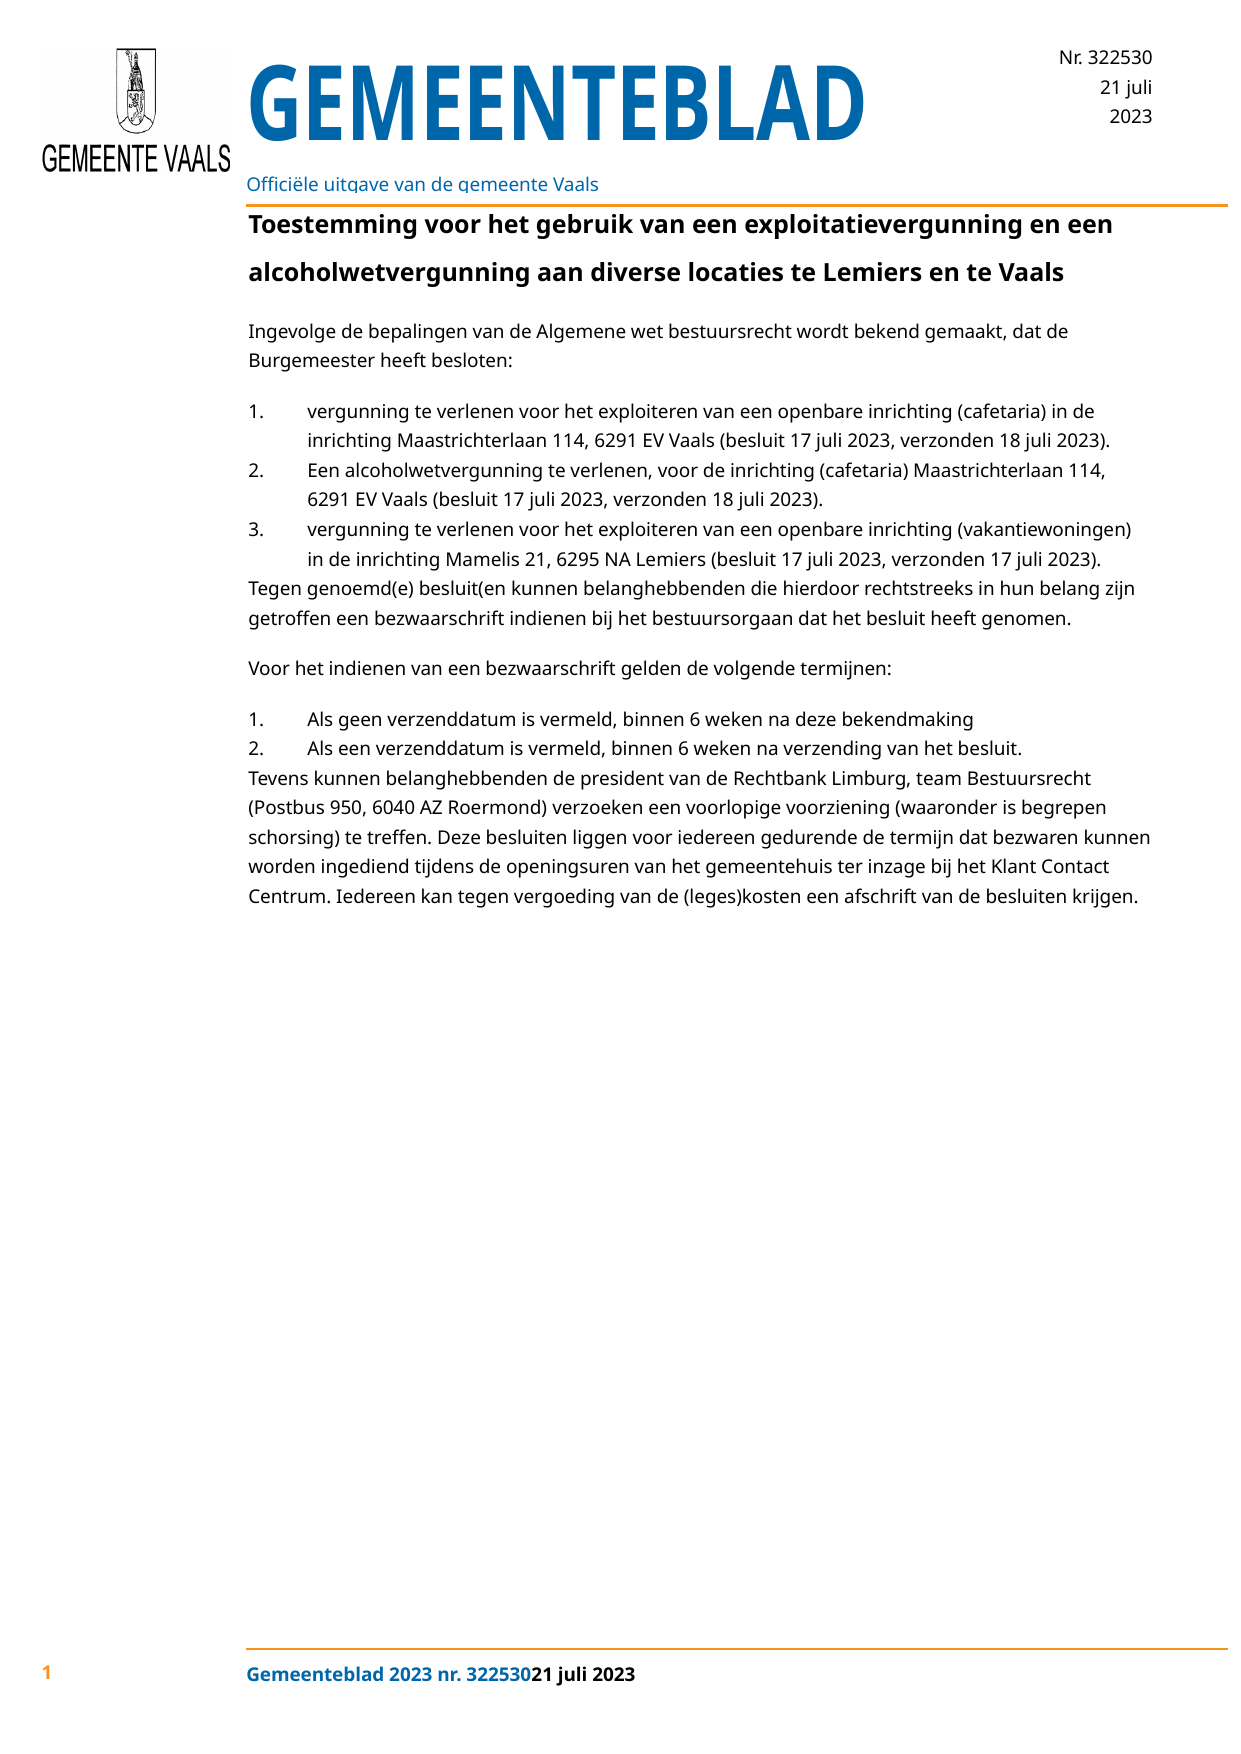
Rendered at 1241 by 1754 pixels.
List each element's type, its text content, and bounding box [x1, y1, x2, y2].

text Toestemming voor het gebruik van een exploitatievergunning en een alcoholwetvergunning aan diverse locaties te Lemiers en te Vaals [248, 207, 1152, 288]
text Tevens kunnen belanghebbenden de president van de Rechtbank Limburg, team Bestuursrecht (Postbus 950, 6040 AZ Roermond) verzoeken een voorlopige voorziening (waaronder is begrepen schorsing) te treffen. Deze besluiten liggen voor iedereen gedurende de termijn dat bezwaren kunnen worden ingediend tijdens de openingsuren van het gemeentehuis ter inzage bij het Klant Contact Centrum. Iedereen kan tegen vergoeding van de (leges)kosten een afschrift van de besluiten krijgen. [248, 765, 1152, 909]
text Tegen genoemd(e) besluit(en kunnen belanghebbenden die hierdoor rechtstreeks in hun belang zijn getroffen een bezwaarschrift indienen bij het bestuursorgaan dat het besluit heeft genomen. [248, 575, 1152, 631]
text Ingevolge de bepalingen van de Algemene wet bestuursrecht wordt bekend gemaakt, dat de Burgemeester heeft besloten: [248, 318, 1152, 373]
list Een alcoholwetvergunning te verlenen, voor de inrichting (cafetaria) Maastrichterlaan 114, 6291 EV Vaals (besluit 17 juli 2023, verzonden 18 juli 2023). [248, 457, 1152, 512]
list vergunning te verlenen voor het exploiteren van een openbare inrichting (vakantiewoningen) in de inrichting Mamelis 21, 6295 NA Lemiers (besluit 17 juli 2023, verzonden 17 juli 2023). [248, 516, 1152, 572]
text Voor het indienen van een bezwaarschrift gelden de volgende termijnen: [248, 655, 1152, 681]
list Als een verzenddatum is vermeld, binnen 6 weken na verzending van het besluit. [248, 735, 1152, 761]
picture [41, 47, 231, 172]
list Als geen verzenddatum is vermeld, binnen 6 weken na deze bekendmaking [248, 706, 1152, 732]
list vergunning te verlenen voor het exploiteren van een openbare inrichting (cafetaria) in de inrichting Maastrichterlaan 114, 6291 EV Vaals (besluit 17 juli 2023, verzonden 18 juli 2023). [248, 398, 1152, 453]
